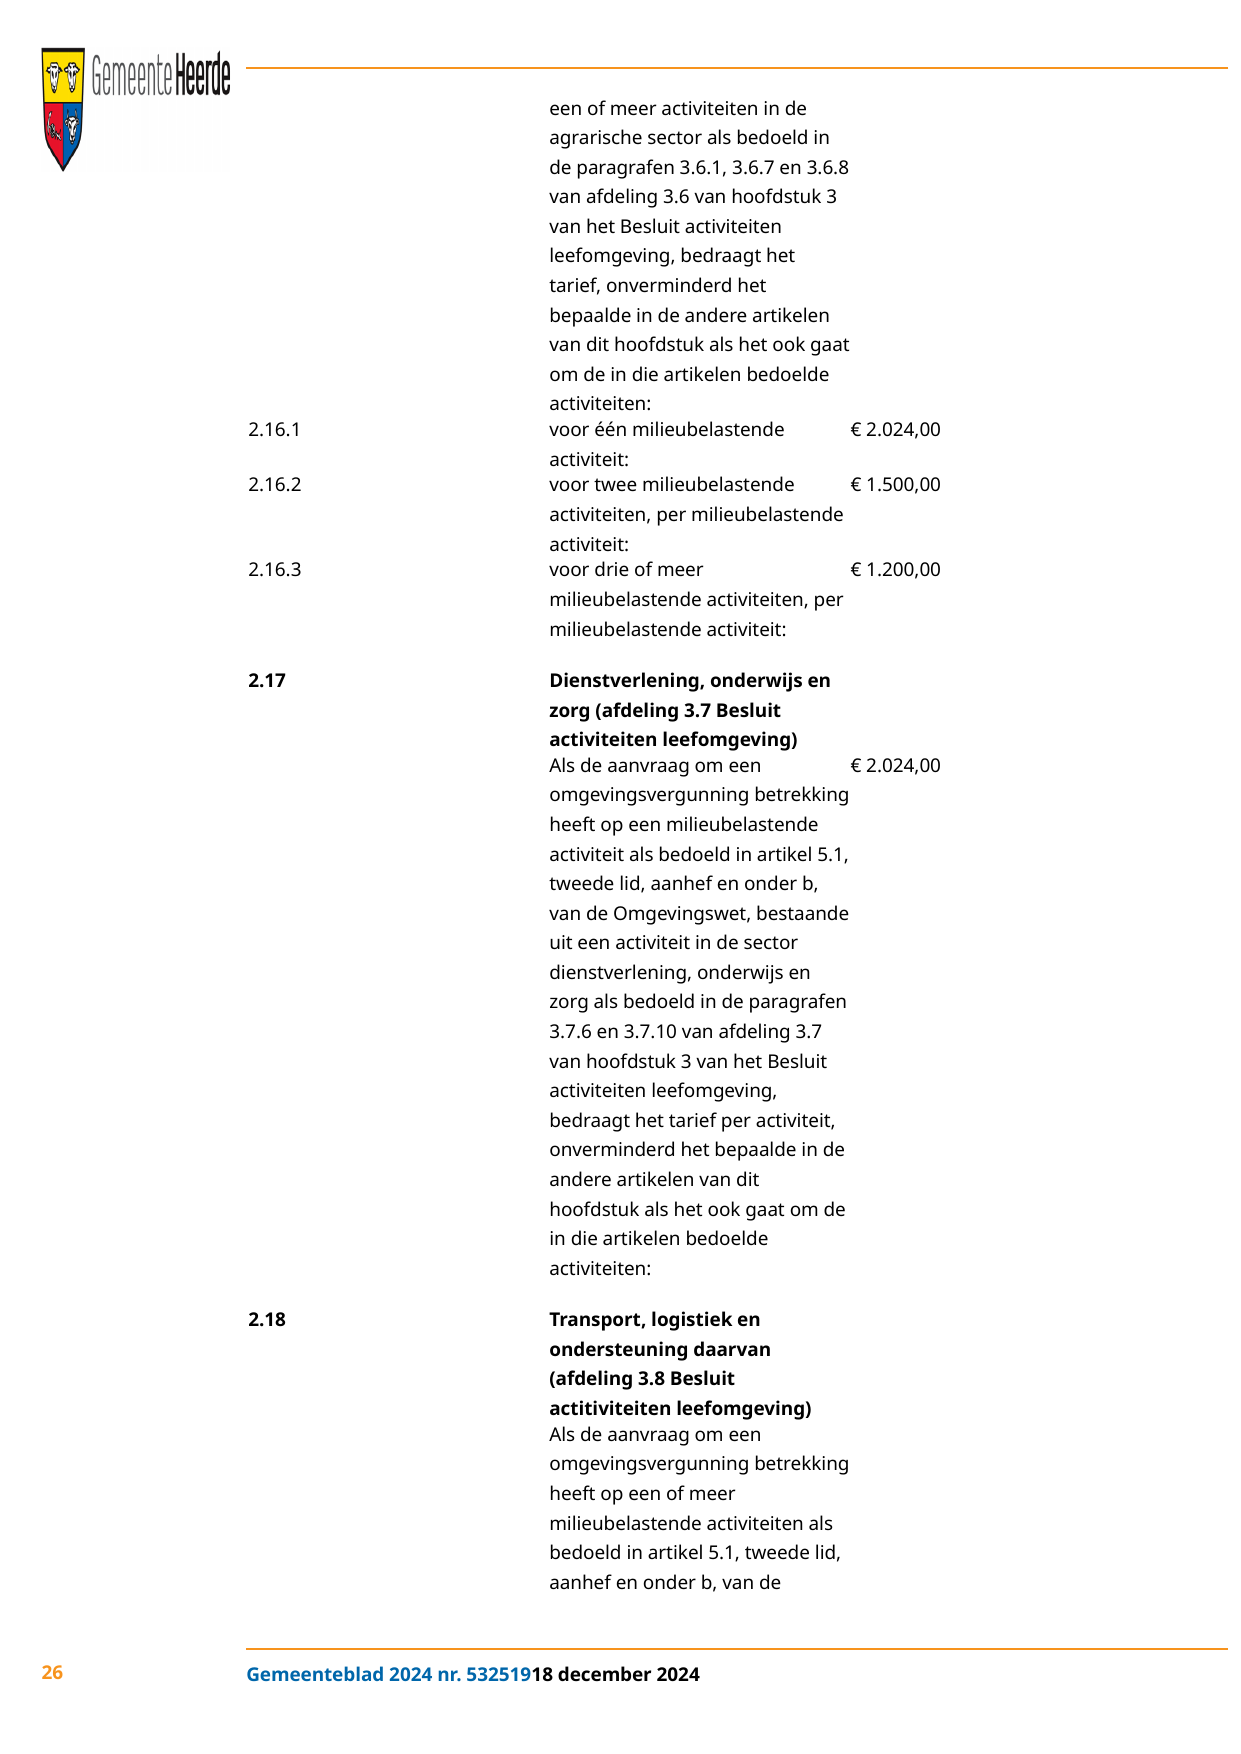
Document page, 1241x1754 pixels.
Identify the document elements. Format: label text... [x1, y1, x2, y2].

table_cell Als de aanvraag om een omgevingsvergunning betrekking heeft op een milieubelastende activiteit als bedoeld in artikel 5.1, tweede lid, aanhef en onder b, van de Omgevingswet, bestaande uit een activiteit in de sector dienstverlening, onderwijs en zorg als bedoeld in de paragrafen 3.7.6 en 3.7.10 van afdeling 3.7 van hoofdstuk 3 van het Besluit activiteiten leefomgeving, bedraagt het tarief per activiteit, onverminderd het bepaalde in de andere artikelen van dit hoofdstuk als het ook gaat om de in die artikelen bedoelde activiteiten: [549, 752, 850, 1281]
table_cell [248, 1281, 549, 1306]
table_cell [850, 667, 1152, 752]
table_cell Als de aanvraag om een omgevingsvergunning betrekking heeft op een of meer milieubelastende activiteiten als bedoeld in artikel 5.1, tweede lid, aanhef en onder b, van de [549, 1421, 850, 1594]
table_cell € 2.024,00 [850, 752, 1152, 1281]
table_cell Dienstverlening, onderwijs en zorg (afdeling 3.7 Besluit activiteiten leefomgeving) [549, 667, 850, 752]
table_cell € 1.200,00 [850, 557, 1152, 641]
table_cell voor twee milieubelastende activiteiten, per milieubelastende activiteit: [549, 472, 850, 557]
table_cell [248, 1421, 549, 1594]
table_cell [850, 641, 1152, 667]
table_cell [248, 95, 549, 416]
table_cell 2.18 [248, 1306, 549, 1421]
table_cell 2.16.2 [248, 472, 549, 557]
table_cell [248, 641, 549, 667]
table_cell [549, 1281, 850, 1306]
table_cell 2.16.1 [248, 416, 549, 472]
table_cell [850, 1306, 1152, 1421]
table_cell [248, 752, 549, 1281]
table_cell voor drie of meer milieubelastende activiteiten, per milieubelastende activiteit: [549, 557, 850, 641]
table_cell [549, 641, 850, 667]
table_cell € 1.500,00 [850, 472, 1152, 557]
table_cell [850, 1281, 1152, 1306]
picture [41, 47, 231, 172]
table_cell € 2.024,00 [850, 416, 1152, 472]
table_cell 2.16.3 [248, 557, 549, 641]
table_cell een of meer activiteiten in de agrarische sector als bedoeld in de paragrafen 3.6.1, 3.6.7 en 3.6.8 van afdeling 3.6 van hoofdstuk 3 van het Besluit activiteiten leefomgeving, bedraagt het tarief, onverminderd het bepaalde in de andere artikelen van dit hoofdstuk als het ook gaat om de in die artikelen bedoelde activiteiten: [549, 95, 850, 416]
table_cell 2.17 [248, 667, 549, 752]
table_cell [850, 1421, 1152, 1594]
table_cell voor één milieubelastende activiteit: [549, 416, 850, 472]
table_cell Transport, logistiek en ondersteuning daarvan (afdeling 3.8 Besluit actitiviteiten leefomgeving) [549, 1306, 850, 1421]
table_cell [850, 95, 1152, 416]
